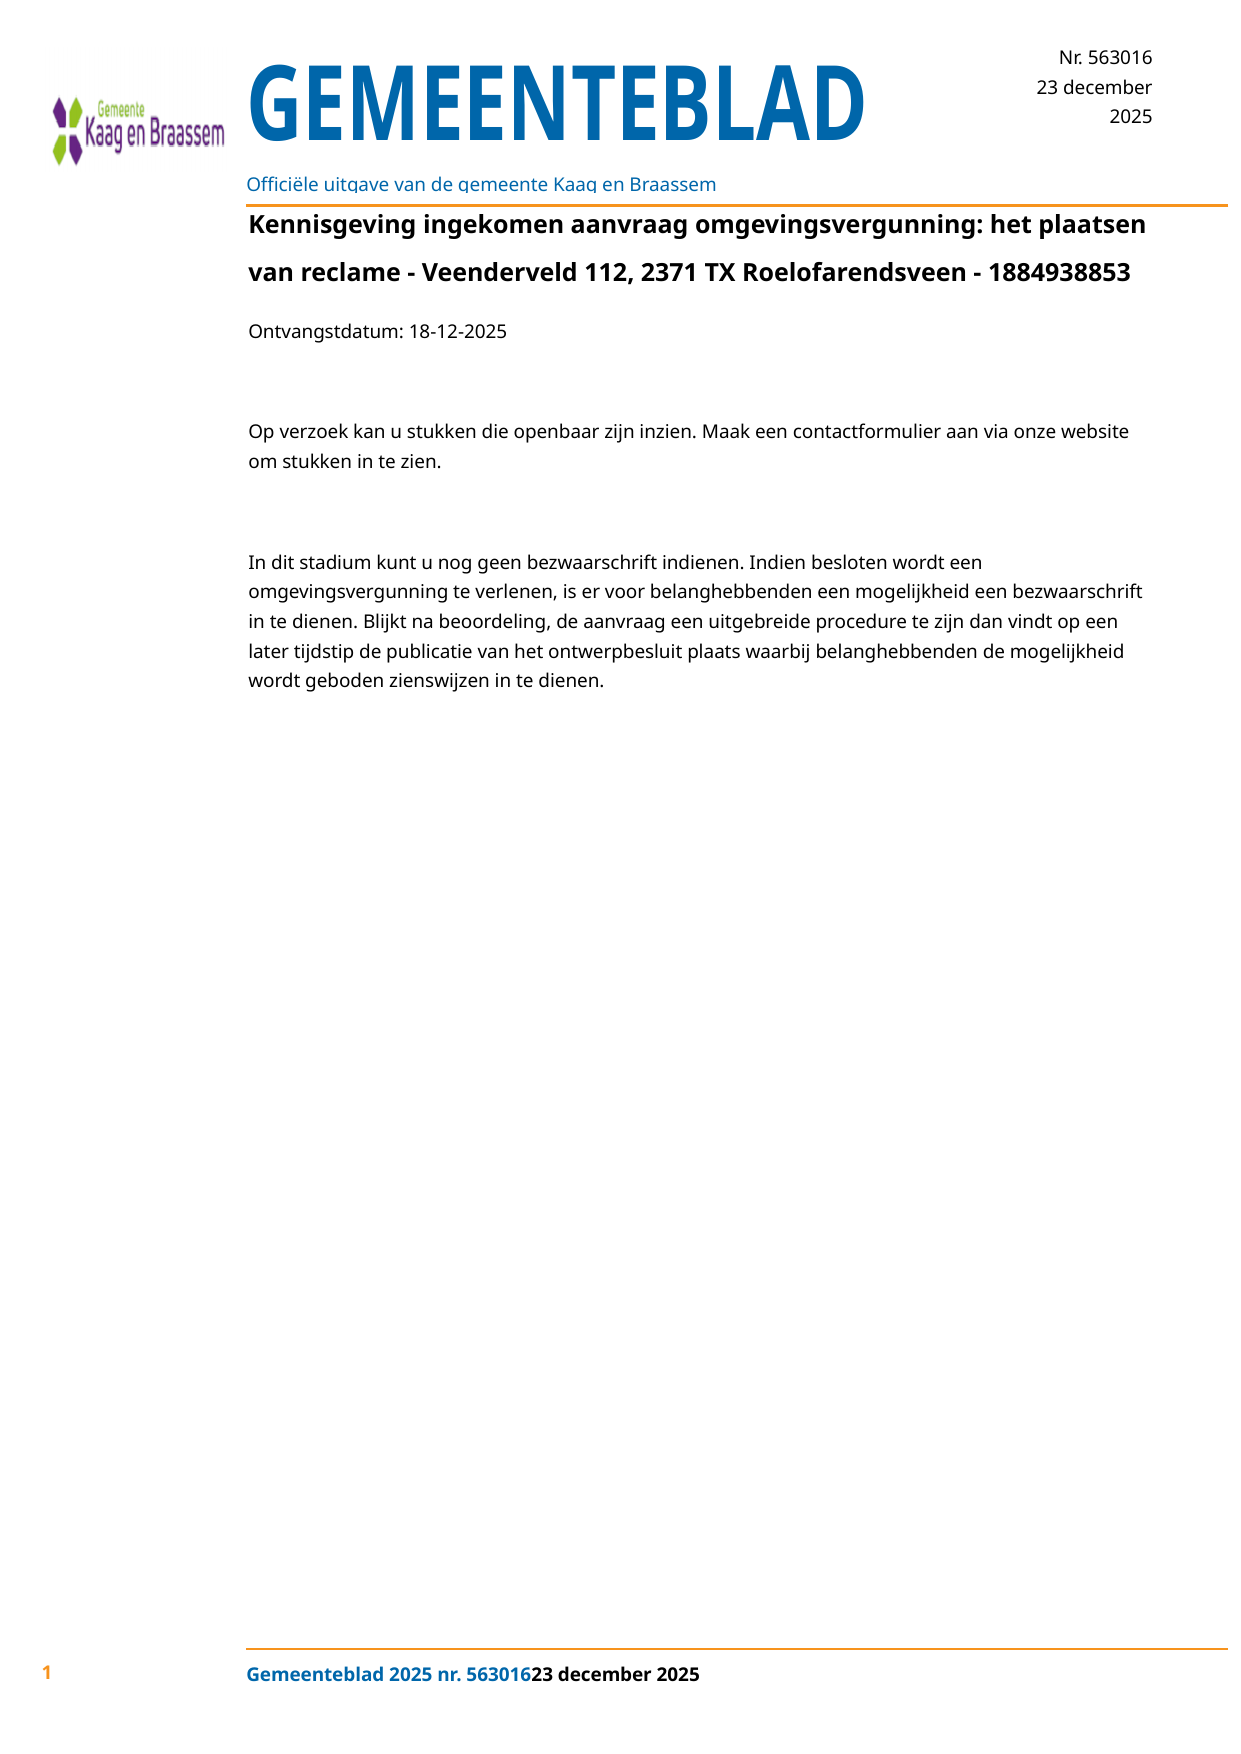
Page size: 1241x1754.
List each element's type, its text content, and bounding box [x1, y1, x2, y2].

text Kennisgeving ingekomen aanvraag omgevingsvergunning: het plaatsen van reclame - Veenderveld 112, 2371 TX Roelofarendsveen - 1884938853 [248, 207, 1152, 288]
text In dit stadium kunt u nog geen bezwaarschrift indienen. Indien besloten wordt een omgevingsvergunning te verlenen, is er voor belanghebbenden een mogelijkheid een bezwaarschrift in te dienen. Blijkt na beoordeling, de aanvraag een uitgebreide procedure te zijn dan vindt op een later tijdstip de publicatie van het ontwerpbesluit plaats waarbij belanghebbenden de mogelijkheid wordt geboden zienswijzen in te dienen. [248, 549, 1152, 693]
text Ontvangstdatum: 18-12-2025 [248, 318, 1152, 344]
picture [41, 47, 231, 172]
text Op verzoek kan u stukken die openbaar zijn inzien. Maak een contactformulier aan via onze website om stukken in te zien. [248, 419, 1152, 474]
